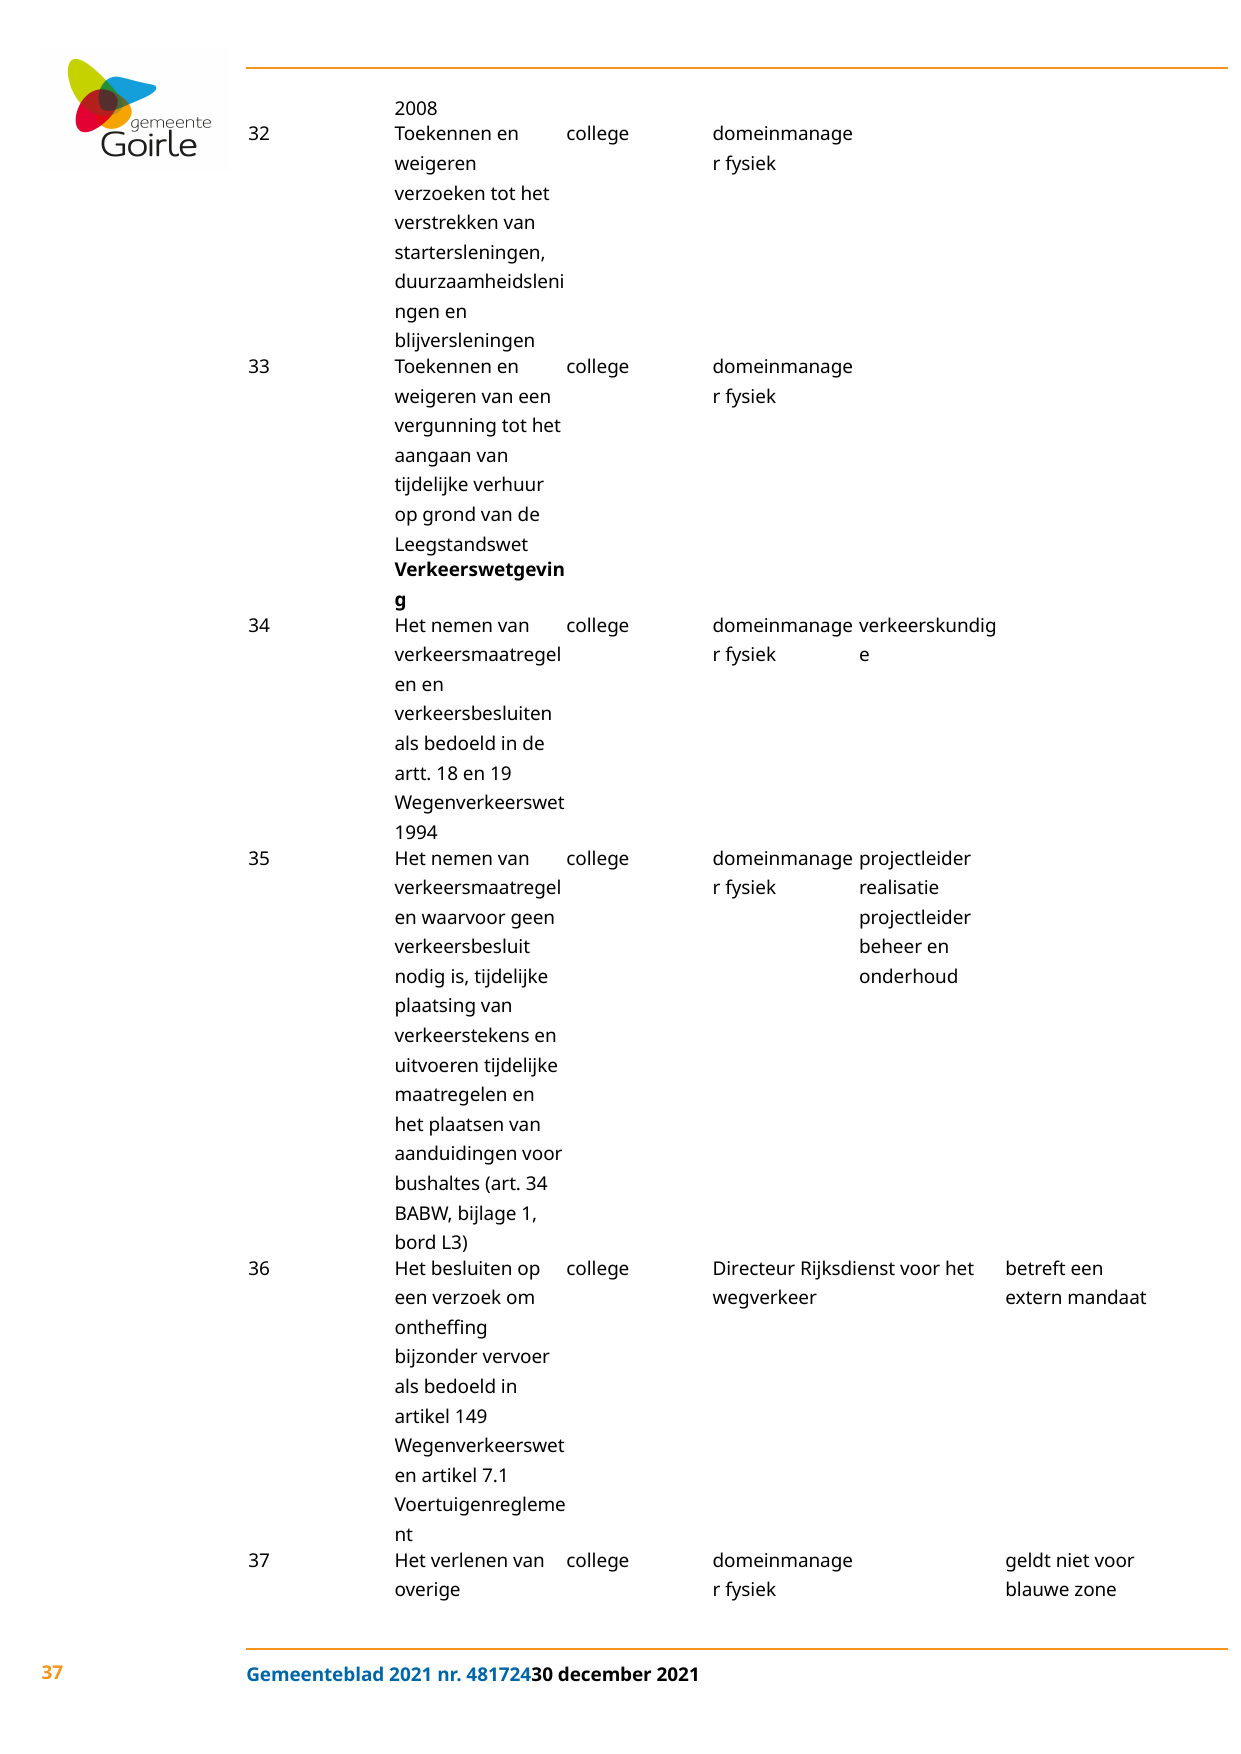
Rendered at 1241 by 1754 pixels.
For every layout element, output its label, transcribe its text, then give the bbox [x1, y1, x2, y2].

table_cell college [566, 353, 712, 557]
table_cell Het nemen van verkeersmaatregelen waarvoor geen verkeersbesluit nodig is, tijdelijke plaatsing van verkeerstekens en uitvoeren tijdelijke maatregelen en het plaatsen van aanduidingen voor bushaltes (art. 34 BABW, bijlage 1, bord L3) [394, 845, 566, 1255]
table_cell [859, 121, 1005, 353]
table_cell 37 [248, 1547, 394, 1602]
table_cell [1005, 95, 1152, 121]
table_cell 33 [248, 353, 394, 557]
table_cell 35 [248, 845, 394, 1255]
table_cell Het verlenen van overige [394, 1547, 566, 1602]
table_cell Toekennen en weigeren van een vergunning tot het aangaan van tijdelijke verhuur op grond van de Leegstandswet [394, 353, 566, 557]
table_cell college [566, 612, 712, 845]
table_cell [566, 557, 712, 612]
table_cell Directeur Rijksdienst voor het wegverkeer [713, 1255, 1005, 1547]
table_cell [1005, 353, 1152, 557]
table_cell [1005, 557, 1152, 612]
table_cell [713, 95, 859, 121]
table_cell domeinmanager fysiek [713, 612, 859, 845]
table_cell 34 [248, 612, 394, 845]
table_cell Verkeerswetgeving [394, 557, 566, 612]
table_cell [1005, 121, 1152, 353]
table_cell domeinmanager fysiek [713, 353, 859, 557]
table_cell geldt niet voor blauwe zone [1005, 1547, 1152, 1602]
table_cell 36 [248, 1255, 394, 1547]
table_cell college [566, 845, 712, 1255]
table_cell domeinmanager fysiek [713, 1547, 859, 1602]
table_cell [248, 557, 394, 612]
table_cell [566, 95, 712, 121]
table_cell Het nemen van verkeersmaatregelen en verkeersbesluiten als bedoeld in de artt. 18 en 19 Wegenverkeerswet 1994 [394, 612, 566, 845]
table_cell Het besluiten op een verzoek om ontheffing bijzonder vervoer als bedoeld in artikel 149 Wegenverkeerswet en artikel 7.1 Voertuigenreglement [394, 1255, 566, 1547]
table_cell college [566, 1547, 712, 1602]
table_cell [713, 557, 859, 612]
table_cell domeinmanager fysiek [713, 121, 859, 353]
table_cell 32 [248, 121, 394, 353]
table_cell Toekennen en weigeren verzoeken tot het verstrekken van startersleningen, duurzaamheidsleningen en blijversleningen [394, 121, 566, 353]
table_cell [248, 95, 394, 121]
table_cell verkeerskundige [859, 612, 1005, 845]
picture [41, 47, 231, 172]
table_cell [1005, 845, 1152, 1255]
table_cell betreft een extern mandaat [1005, 1255, 1152, 1547]
table_cell 2008 [394, 95, 566, 121]
table_cell projectleider realisatie projectleider beheer en onderhoud [859, 845, 1005, 1255]
table_cell college [566, 1255, 712, 1547]
table_cell college [566, 121, 712, 353]
table_cell [859, 1547, 1005, 1602]
table_cell [859, 95, 1005, 121]
table_cell domeinmanager fysiek [713, 845, 859, 1255]
table_cell [1005, 612, 1152, 845]
table_cell [859, 557, 1005, 612]
table_cell [859, 353, 1005, 557]
